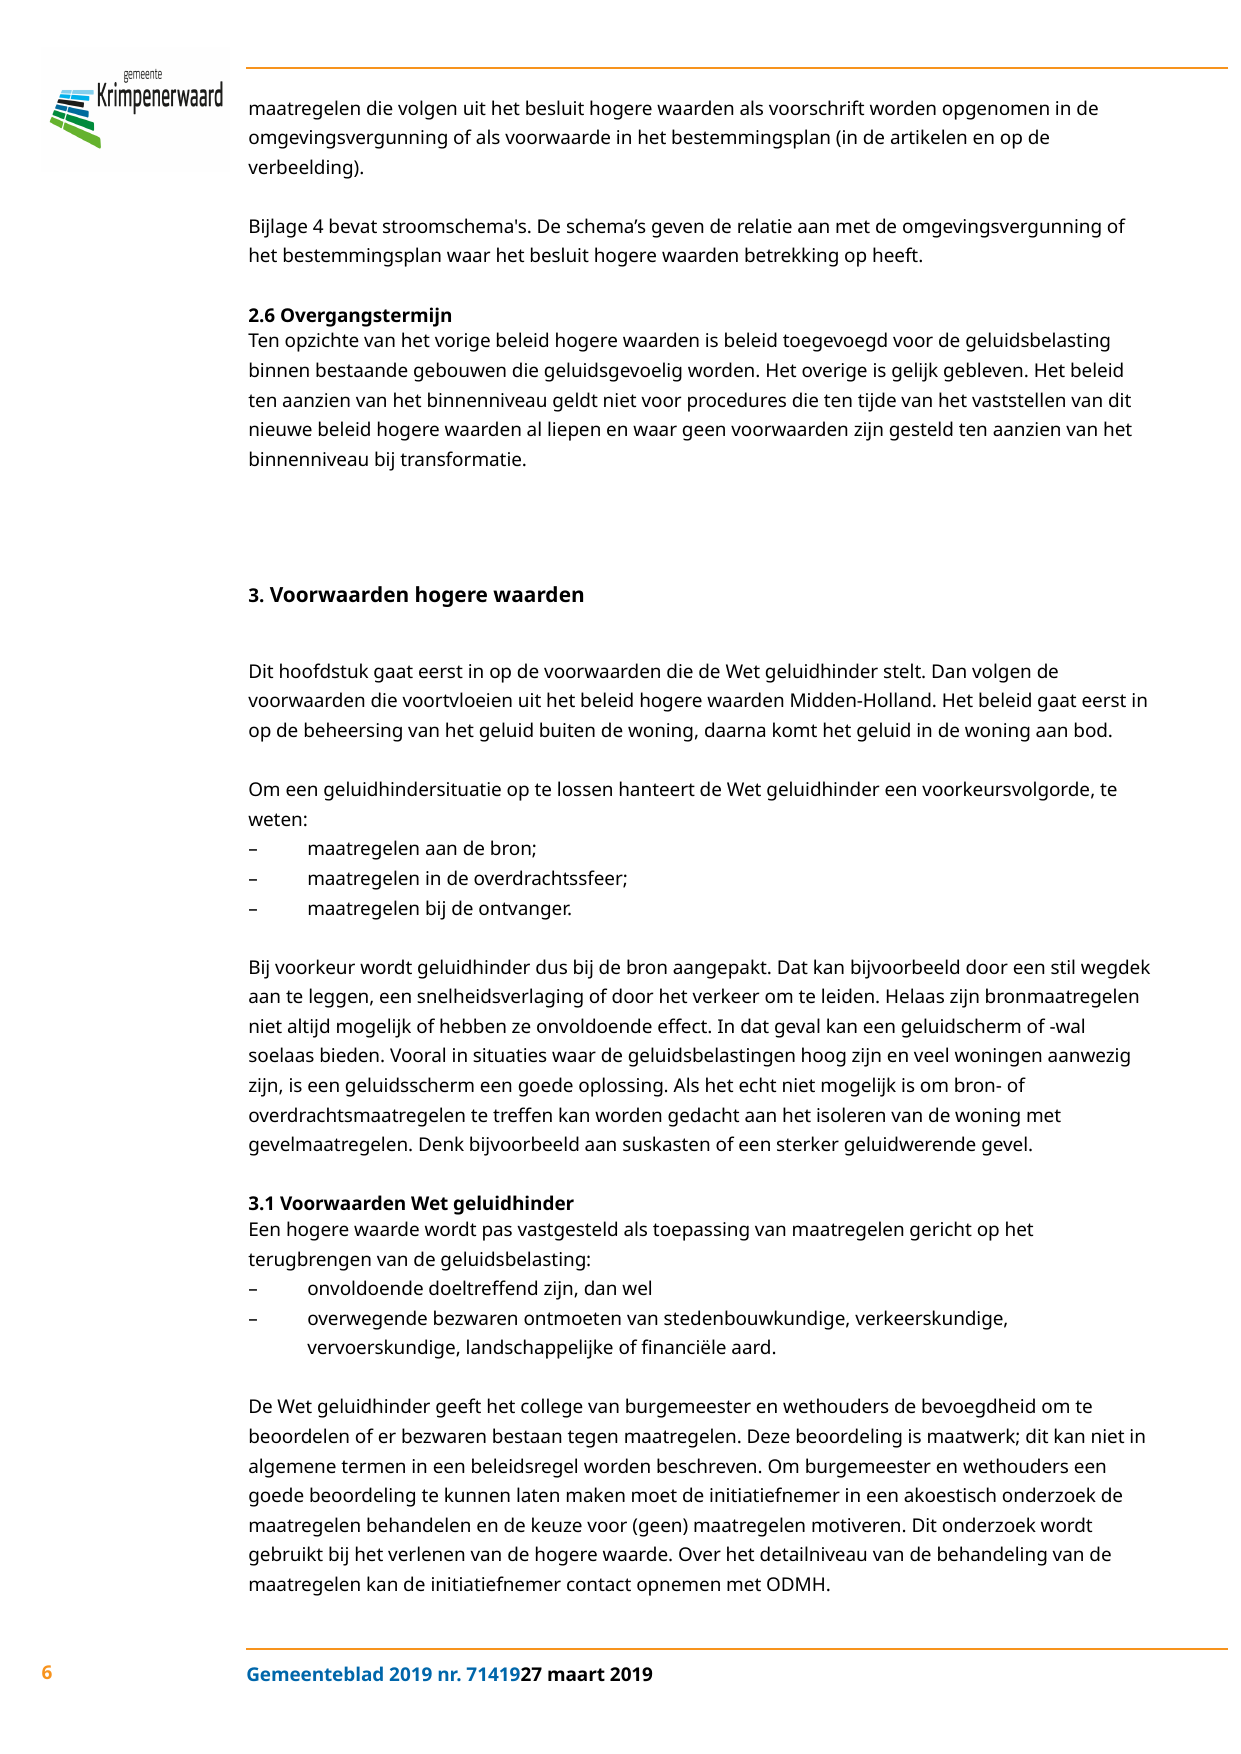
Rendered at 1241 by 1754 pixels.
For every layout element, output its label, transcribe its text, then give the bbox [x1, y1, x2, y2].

text Bijlage 4 bevat stroomschema's. De schema’s geven de relatie aan met de omgevingsvergunning of het bestemmingsplan waar het besluit hogere waarden betrekking op heeft. [248, 213, 1152, 268]
text 2.6 Overgangstermijn [248, 302, 1152, 328]
picture [41, 47, 231, 172]
text Om een geluidhindersituatie op te lossen hanteert de Wet geluidhinder een voorkeursvolgorde, te weten: [248, 776, 1152, 832]
text De Wet geluidhinder geeft het college van burgemeester en wethouders de bevoegdheid om te beoordelen of er bezwaren bestaan tegen maatregelen. Deze beoordeling is maatwerk; dit kan niet in algemene termen in een beleidsregel worden beschreven. Om burgemeester en wethouders een goede beoordeling te kunnen laten maken moet de initiatiefnemer in een akoestisch onderzoek de maatregelen behandelen en de keuze voor (geen) maatregelen motiveren. Dit onderzoek wordt gebruikt bij het verlenen van de hogere waarde. Over het detailniveau van de behandeling van de maatregelen kan de initiatiefnemer contact opnemen met ODMH. [248, 1394, 1152, 1597]
text Bij voorkeur wordt geluidhinder dus bij de bron aangepakt. Dat kan bijvoorbeeld door een stil wegdek aan te leggen, een snelheidsverlaging of door het verkeer om te leiden. Helaas zijn bronmaatregelen niet altijd mogelijk of hebben ze onvoldoende effect. In dat geval kan een geluidscherm of -wal soelaas bieden. Vooral in situaties waar de geluidsbelastingen hoog zijn en veel woningen aanwezig zijn, is een geluidsscherm een goede oplossing. Als het echt niet mogelijk is om bron- of overdrachtsmaatregelen te treffen kan worden gedacht aan het isoleren van de woning met gevelmaatregelen. Denk bijvoorbeeld aan suskasten of een sterker geluidwerende gevel. [248, 954, 1152, 1157]
text 3.1 Voorwaarden Wet geluidhinder [248, 1191, 1152, 1216]
list maatregelen bij de ontvanger. [248, 895, 1152, 920]
list maatregelen aan de bron; [248, 836, 1152, 861]
list overwegende bezwaren ontmoeten van stedenbouwkundige, verkeerskundige, vervoerskundige, landschappelijke of financiële aard. [248, 1305, 1152, 1360]
text 3. Voorwaarden hogere waarden [248, 580, 1152, 609]
text maatregelen die volgen uit het besluit hogere waarden als voorschrift worden opgenomen in de omgevingsvergunning of als voorwaarde in het bestemmingsplan (in de artikelen en op de verbeelding). [248, 95, 1152, 180]
list onvoldoende doeltreffend zijn, dan wel [248, 1275, 1152, 1301]
text Ten opzichte van het vorige beleid hogere waarden is beleid toegevoegd voor de geluidsbelasting binnen bestaande gebouwen die geluidsgevoelig worden. Het overige is gelijk gebleven. Het beleid ten aanzien van het binnenniveau geldt niet voor procedures die ten tijde van het vaststellen van dit nieuwe beleid hogere waarden al liepen en waar geen voorwaarden zijn gesteld ten aanzien van het binnenniveau bij transformatie. [248, 328, 1152, 472]
text Een hogere waarde wordt pas vastgesteld als toepassing van maatregelen gericht op het terugbrengen van de geluidsbelasting: [248, 1216, 1152, 1272]
list maatregelen in de overdrachtssfeer; [248, 865, 1152, 891]
text Dit hoofdstuk gaat eerst in op de voorwaarden die de Wet geluidhinder stelt. Dan volgen de voorwaarden die voortvloeien uit het beleid hogere waarden Midden-Holland. Het beleid gaat eerst in op de beheersing van het geluid buiten de woning, daarna komt het geluid in de woning aan bod. [248, 658, 1152, 743]
